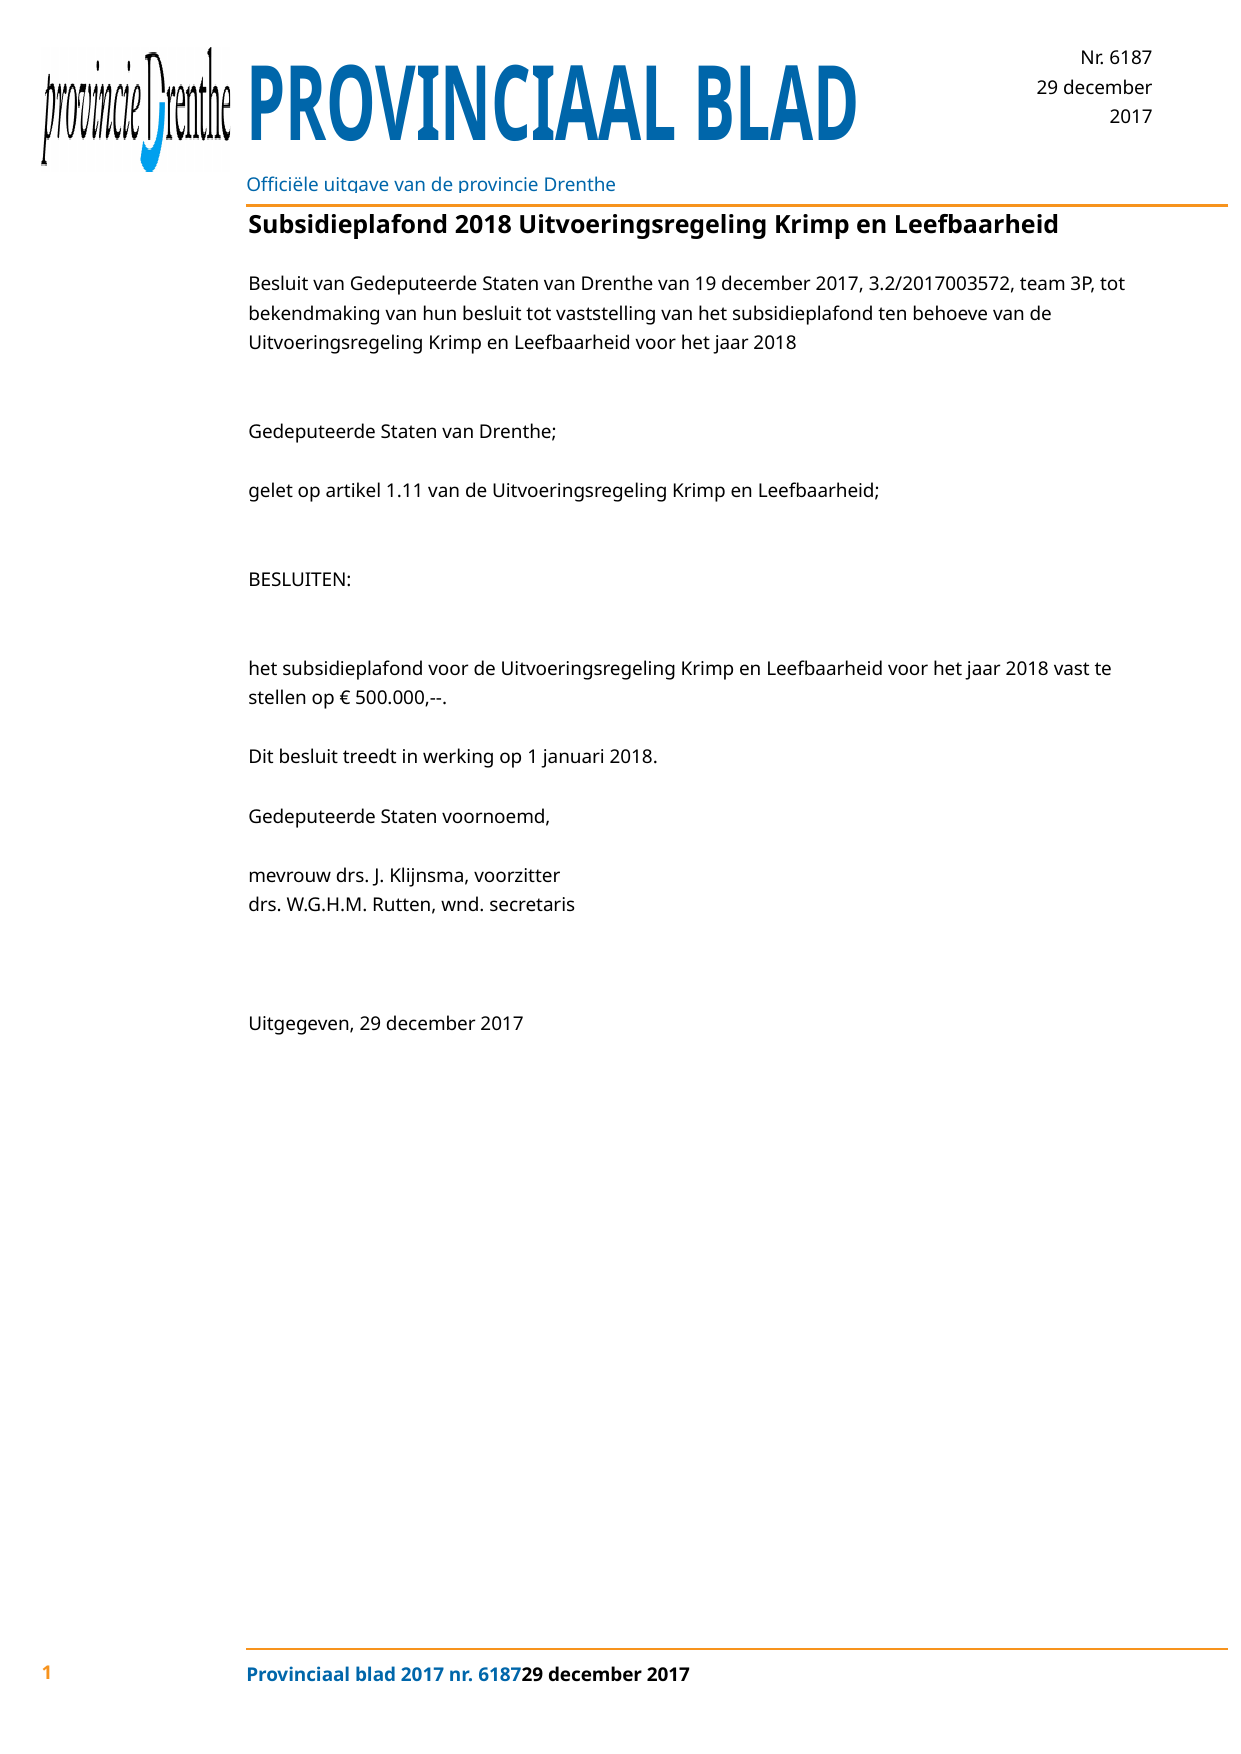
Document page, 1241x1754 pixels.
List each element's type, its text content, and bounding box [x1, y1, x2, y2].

picture [41, 47, 231, 172]
text Besluit van Gedeputeerde Staten van Drenthe van 19 december 2017, 3.2/2017003572, team 3P, tot bekendmaking van hun besluit tot vaststelling van het subsidieplafond ten behoeve van de Uitvoeringsregeling Krimp en Leefbaarheid voor het jaar 2018 [248, 270, 1152, 355]
text het subsidieplafond voor de Uitvoeringsregeling Krimp en Leefbaarheid voor het jaar 2018 vast te stellen op € 500.000,--. [248, 655, 1152, 710]
text drs. W.G.H.M. Rutten, wnd. secretaris [248, 892, 1152, 917]
text mevrouw drs. J. Klijnsma, voorzitter [248, 862, 1152, 888]
text gelet op artikel 1.11 van de Uitvoeringsregeling Krimp en Leefbaarheid; [248, 477, 1152, 503]
text Dit besluit treedt in werking op 1 januari 2018. [248, 744, 1152, 769]
text Subsidieplafond 2018 Uitvoeringsregeling Krimp en Leefbaarheid [248, 207, 1152, 241]
text Gedeputeerde Staten van Drenthe; [248, 418, 1152, 444]
text Uitgegeven, 29 december 2017 [248, 1010, 1152, 1036]
text Gedeputeerde Staten voornoemd, [248, 803, 1152, 828]
text BESLUITEN: [248, 566, 1152, 592]
